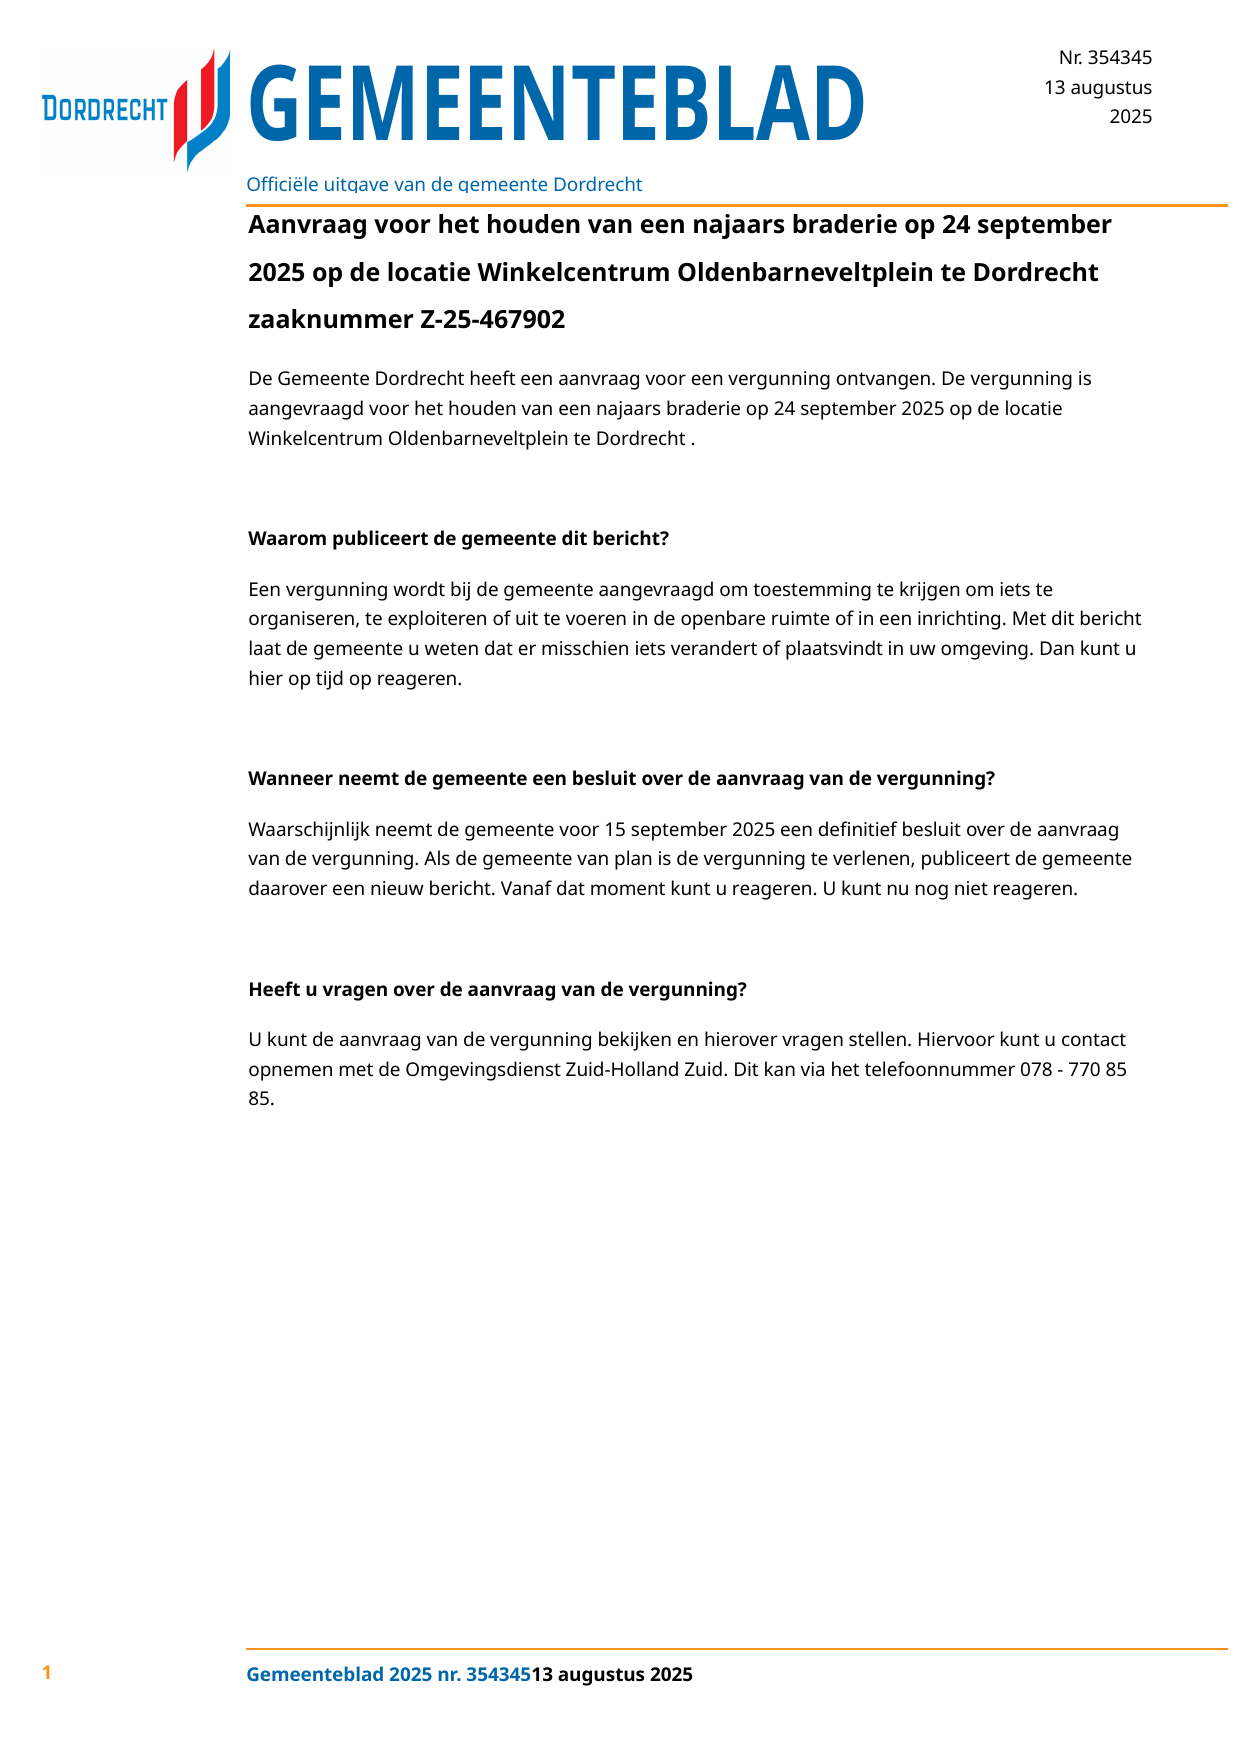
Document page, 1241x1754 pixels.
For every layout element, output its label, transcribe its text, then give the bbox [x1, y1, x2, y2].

text De Gemeente Dordrecht heeft een aanvraag voor een vergunning ontvangen. De vergunning is aangevraagd voor het houden van een najaars braderie op 24 september 2025 op de locatie Winkelcentrum Oldenbarneveltplein te Dordrecht . [248, 366, 1152, 450]
text Waarschijnlijk neemt de gemeente voor 15 september 2025 een definitief besluit over de aanvraag van de vergunning. Als de gemeente van plan is de vergunning te verlenen, publiceert de gemeente daarover een nieuw bericht. Vanaf dat moment kunt u reageren. U kunt nu nog niet reageren. [248, 816, 1152, 901]
text U kunt de aanvraag van de vergunning bekijken en hierover vragen stellen. Hiervoor kunt u contact opnemen met de Omgevingsdienst Zuid-Holland Zuid. Dit kan via het telefoonnummer 078 - 770 85 85. [248, 1026, 1152, 1111]
text Aanvraag voor het houden van een najaars braderie op 24 september 2025 op de locatie Winkelcentrum Oldenbarneveltplein te Dordrecht zaaknummer Z-25-467902 [248, 207, 1152, 336]
text Een vergunning wordt bij de gemeente aangevraagd om toestemming te krijgen om iets te organiseren, te exploiteren of uit te voeren in de openbare ruimte of in een inrichting. Met dit bericht laat de gemeente u weten dat er misschien iets verandert of plaatsvindt in uw omgeving. Dan kunt u hier op tijd op reageren. [248, 576, 1152, 690]
picture [41, 47, 231, 172]
text Wanneer neemt de gemeente een besluit over de aanvraag van de vergunning? [248, 766, 1152, 791]
text Waarom publiceert de gemeente dit bericht? [248, 526, 1152, 551]
text Heeft u vragen over de aanvraag van de vergunning? [248, 976, 1152, 1002]
